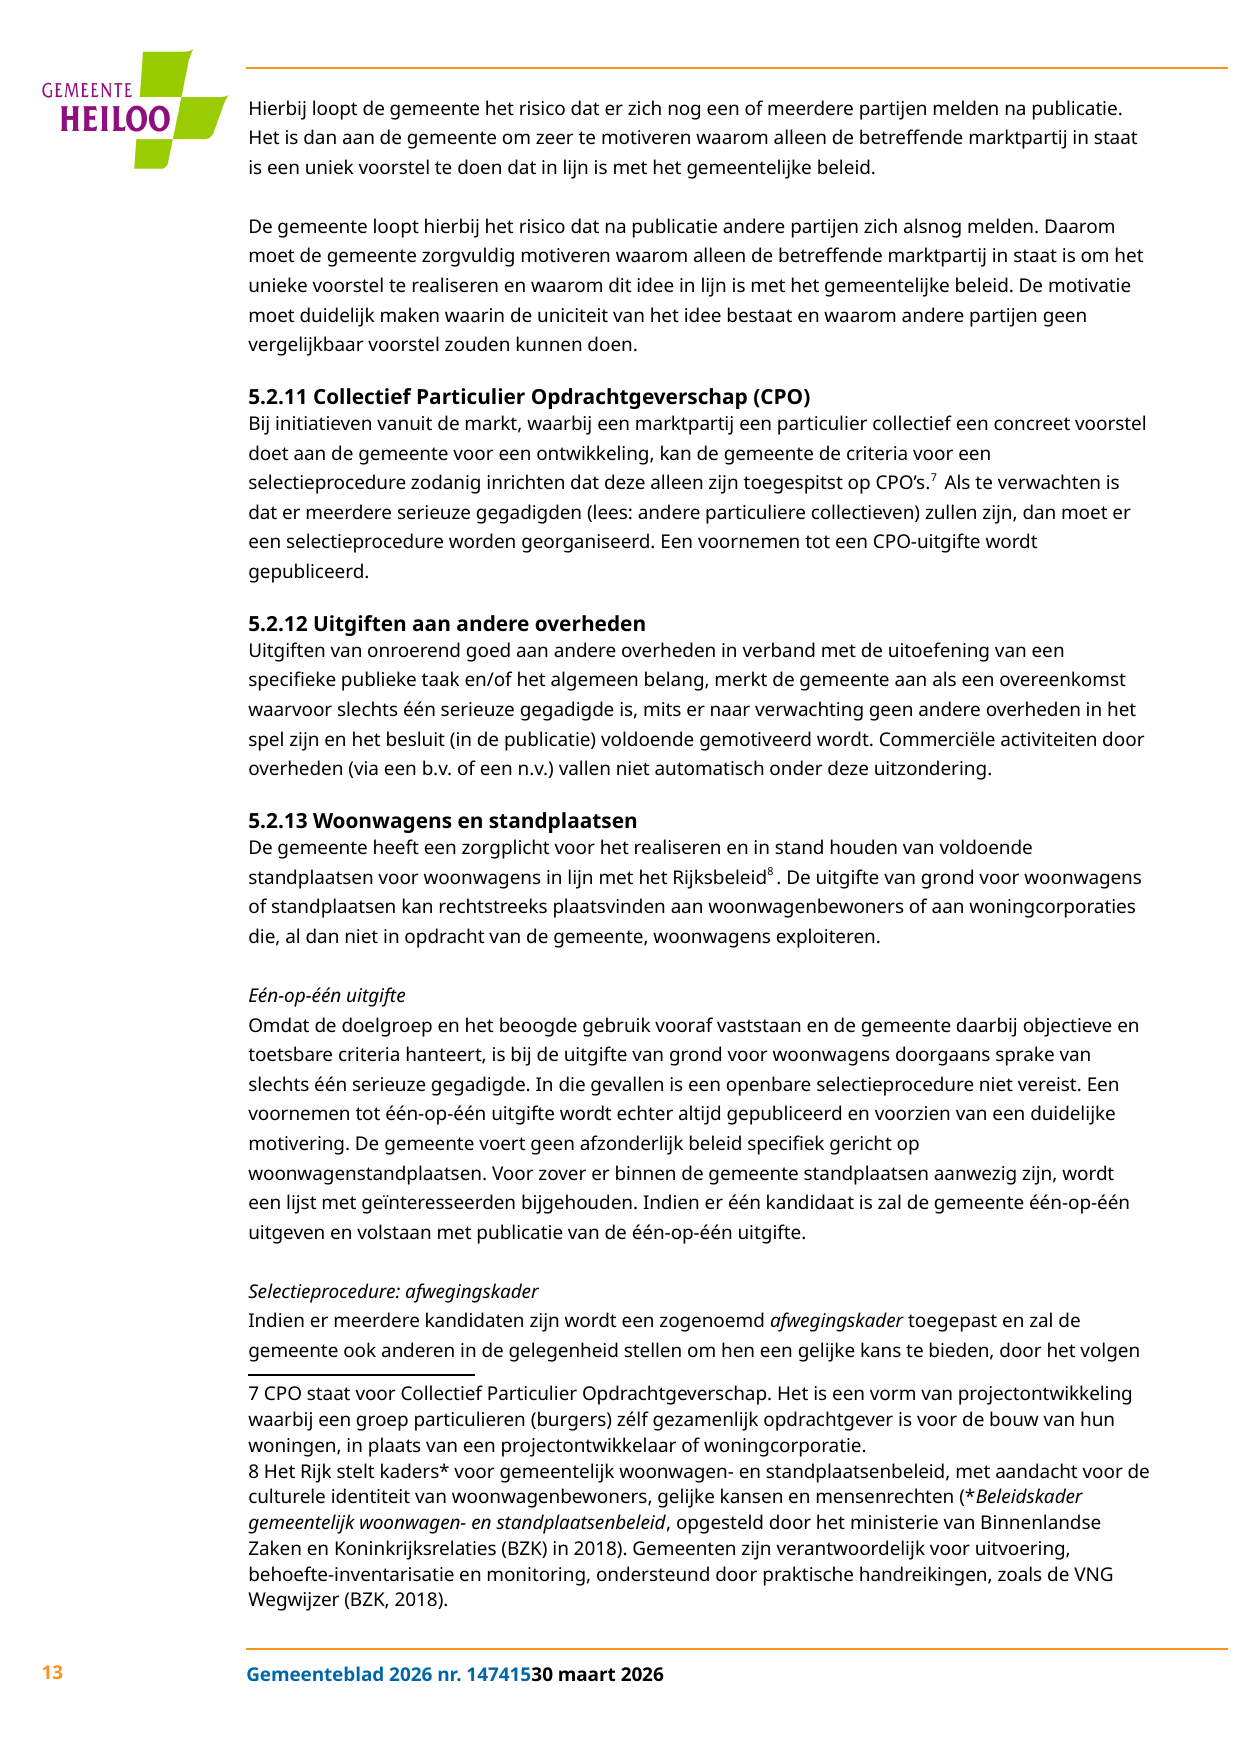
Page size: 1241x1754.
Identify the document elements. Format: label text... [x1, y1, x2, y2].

text CPO staat voor Collectief Particulier Opdrachtgeverschap. Het is een vorm van projectontwikkeling waarbij een groep particulieren (burgers) zélf gezamenlijk opdrachtgever is voor de bouw van hun woningen, in plaats van een projectontwikkelaar of woningcorporatie. [248, 1381, 1152, 1458]
text 5.2.12 Uitgiften aan andere overheden [248, 609, 1152, 637]
text Uitgiften van onroerend goed aan andere overheden in verband met de uitoefening van een specifieke publieke taak en/of het algemeen belang, merkt de gemeente aan als een overeenkomst waarvoor slechts één serieuze gegadigde is, mits er naar verwachting geen andere overheden in het spel zijn en het besluit (in de publicatie) voldoende gemotiveerd wordt. Commerciële activiteiten door overheden (via een b.v. of een n.v.) vallen niet automatisch onder deze uitzondering. [248, 637, 1152, 781]
text 5.2.11 Collectief Particulier Opdrachtgeverschap (CPO) [248, 382, 1152, 410]
text Het Rijk stelt kaders* voor gemeentelijk woonwagen- en standplaatsenbeleid, met aandacht voor de culturele identiteit van woonwagenbewoners, gelijke kansen en mensenrechten (*Beleidskader gemeentelijk woonwagen- en standplaatsenbeleid, opgesteld door het ministerie van Binnenlandse Zaken en Koninkrijksrelaties (BZK) in 2018). Gemeenten zijn verantwoordelijk voor uitvoering, behoefte-inventarisatie en monitoring, ondersteund door praktische handreikingen, zoals de VNG Wegwijzer (BZK, 2018). [248, 1458, 1152, 1612]
text De gemeente loopt hierbij het risico dat na publicatie andere partijen zich alsnog melden. Daarom moet de gemeente zorgvuldig motiveren waarom alleen de betreffende marktpartij in staat is om het unieke voorstel te realiseren en waarom dit idee in lijn is met het gemeentelijke beleid. De motivatie moet duidelijk maken waarin de uniciteit van het idee bestaat en waarom andere partijen geen vergelijkbaar voorstel zouden kunnen doen. [248, 213, 1152, 357]
text Eén-op-één uitgifte [248, 982, 1152, 1008]
text 5.2.13 Woonwagens en standplaatsen [248, 806, 1152, 834]
text Omdat de doelgroep en het beoogde gebruik vooraf vaststaan en de gemeente daarbij objectieve en toetsbare criteria hanteert, is bij de uitgifte van grond voor woonwagens doorgaans sprake van slechts één serieuze gegadigde. In die gevallen is een openbare selectieprocedure niet vereist. Een voornemen tot één-op-één uitgifte wordt echter altijd gepubliceerd en voorzien van een duidelijke motivering. De gemeente voert geen afzonderlijk beleid specifiek gericht op woonwagenstandplaatsen. Voor zover er binnen de gemeente standplaatsen aanwezig zijn, wordt een lijst met geïnteresseerden bijgehouden. Indien er één kandidaat is zal de gemeente één-op-één uitgeven en volstaan met publicatie van de één-op-één uitgifte. [248, 1012, 1152, 1244]
text De gemeente heeft een zorgplicht voor het realiseren en in stand houden van voldoende standplaatsen voor woonwagens in lijn met het Rijksbeleid. De uitgifte van grond voor woonwagens of standplaatsen kan rechtstreeks plaatsvinden aan woonwagenbewoners of aan woningcorporaties die, al dan niet in opdracht van de gemeente, woonwagens exploiteren. [248, 834, 1152, 949]
text Bij initiatieven vanuit de markt, waarbij een marktpartij een particulier collectief een concreet voorstel doet aan de gemeente voor een ontwikkeling, kan de gemeente de criteria voor een selectieprocedure zodanig inrichten dat deze alleen zijn toegespitst op CPO’s. Als te verwachten is dat er meerdere serieuze gegadigden (lees: andere particuliere collectieven) zullen zijn, dan moet er een selectieprocedure worden georganiseerd. Een voornemen tot een CPO-uitgifte wordt gepubliceerd. [248, 410, 1152, 584]
picture [41, 47, 231, 172]
text Selectieprocedure: afwegingskader [248, 1278, 1152, 1304]
text Hierbij loopt de gemeente het risico dat er zich nog een of meerdere partijen melden na publicatie. Het is dan aan de gemeente om zeer te motiveren waarom alleen de betreffende marktpartij in staat is een uniek voorstel te doen dat in lijn is met het gemeentelijke beleid. [248, 95, 1152, 180]
text Indien er meerdere kandidaten zijn wordt een zogenoemd afwegingskader toegepast en zal de gemeente ook anderen in de gelegenheid stellen om hen een gelijke kans te bieden, door het volgen [248, 1308, 1152, 1363]
